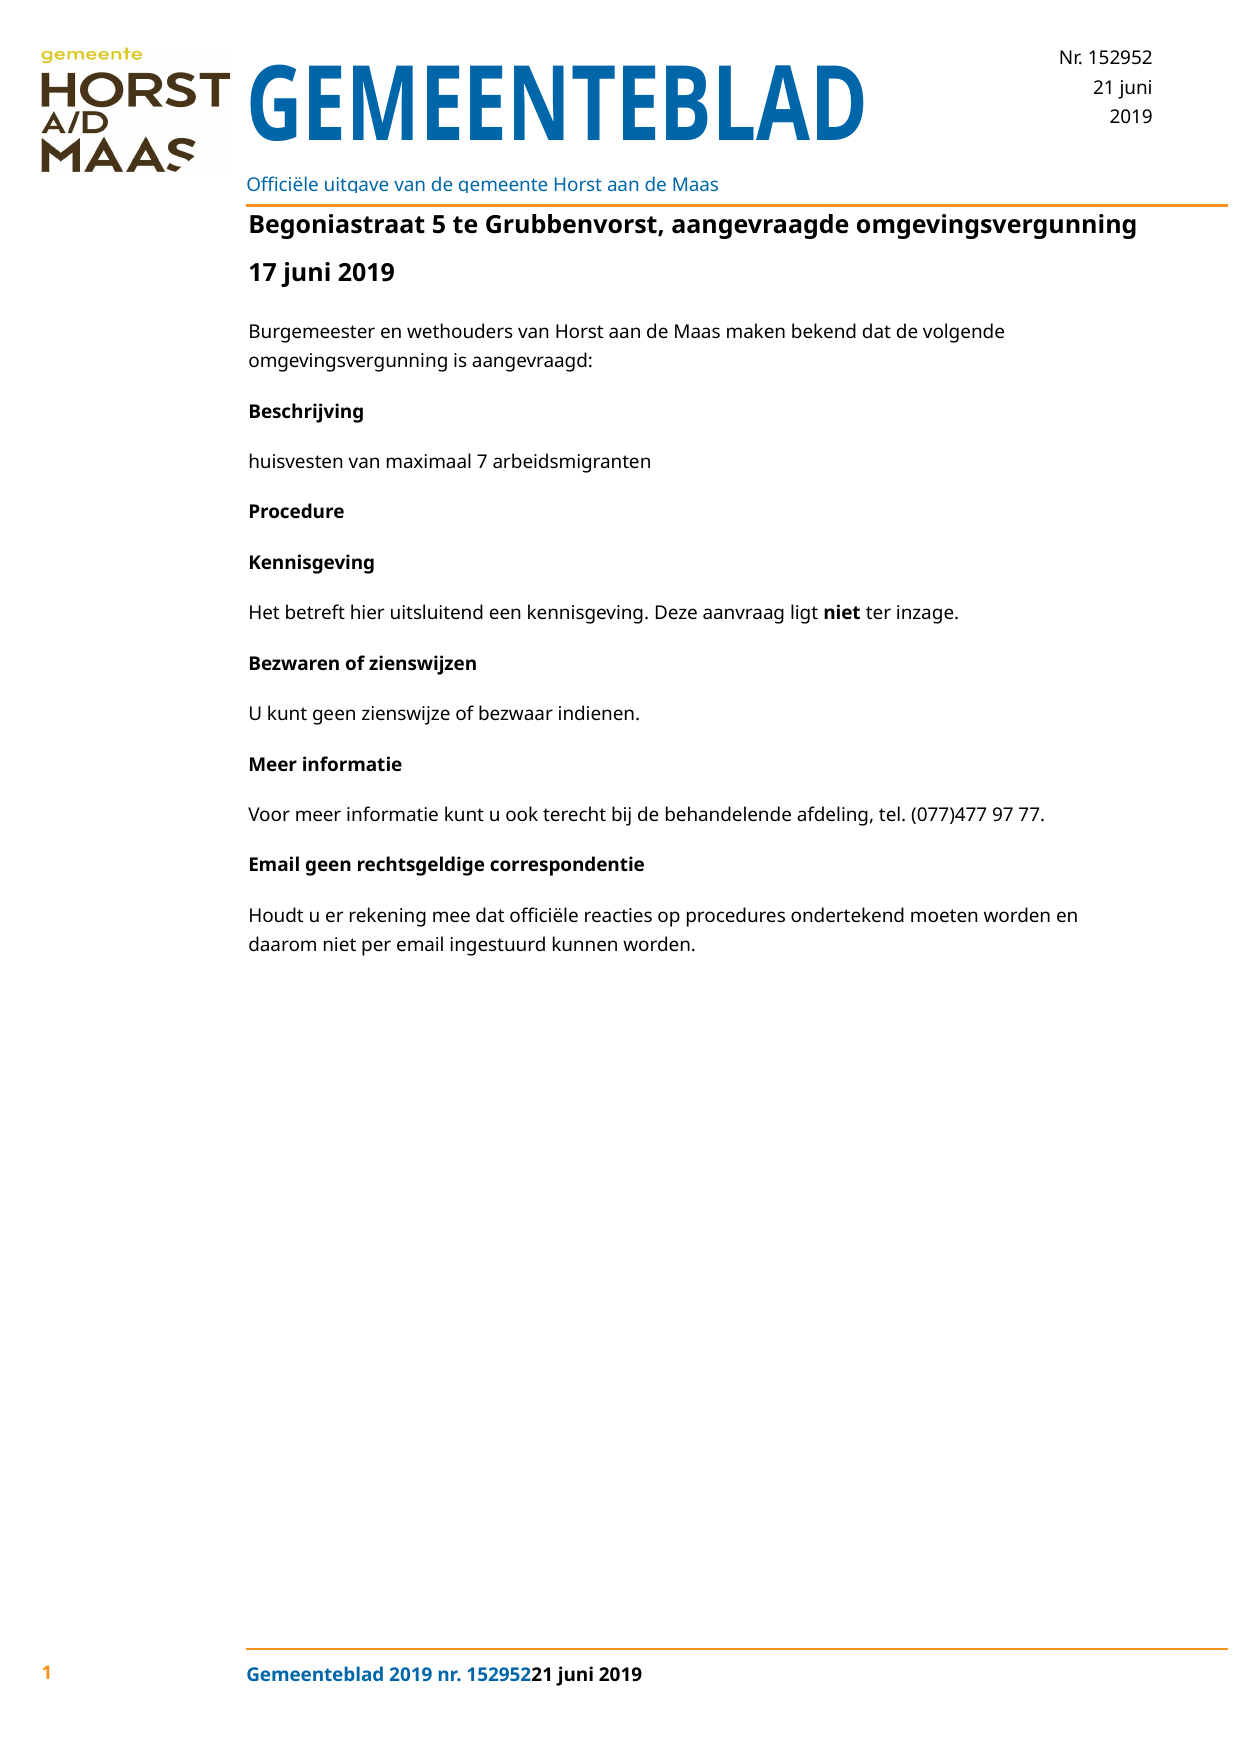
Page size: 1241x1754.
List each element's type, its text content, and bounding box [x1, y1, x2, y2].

picture [41, 47, 231, 172]
text Burgemeester en wethouders van Horst aan de Maas maken bekend dat de volgende omgevingsvergunning is aangevraagd: [248, 318, 1152, 373]
text Begoniastraat 5 te Grubbenvorst, aangevraagde omgevingsvergunning 17 juni 2019 [248, 207, 1152, 288]
text Procedure [248, 499, 1152, 524]
text huisvesten van maximaal 7 arbeidsmigranten [248, 448, 1152, 474]
text Houdt u er rekening mee dat officiële reacties op procedures ondertekend moeten worden en daarom niet per email ingestuurd kunnen worden. [248, 902, 1152, 957]
text Bezwaren of zienswijzen [248, 650, 1152, 676]
text U kunt geen zienswijze of bezwaar indienen. [248, 700, 1152, 726]
text Kennisgeving [248, 549, 1152, 575]
text Het betreft hier uitsluitend een kennisgeving. Deze aanvraag ligt niet ter inzage. [248, 599, 1152, 625]
text Beschrijving [248, 398, 1152, 424]
text Voor meer informatie kunt u ook terecht bij de behandelende afdeling, tel. (077)477 97 77. [248, 801, 1152, 827]
text Email geen rechtsgeldige correspondentie [248, 852, 1152, 877]
text Meer informatie [248, 751, 1152, 777]
